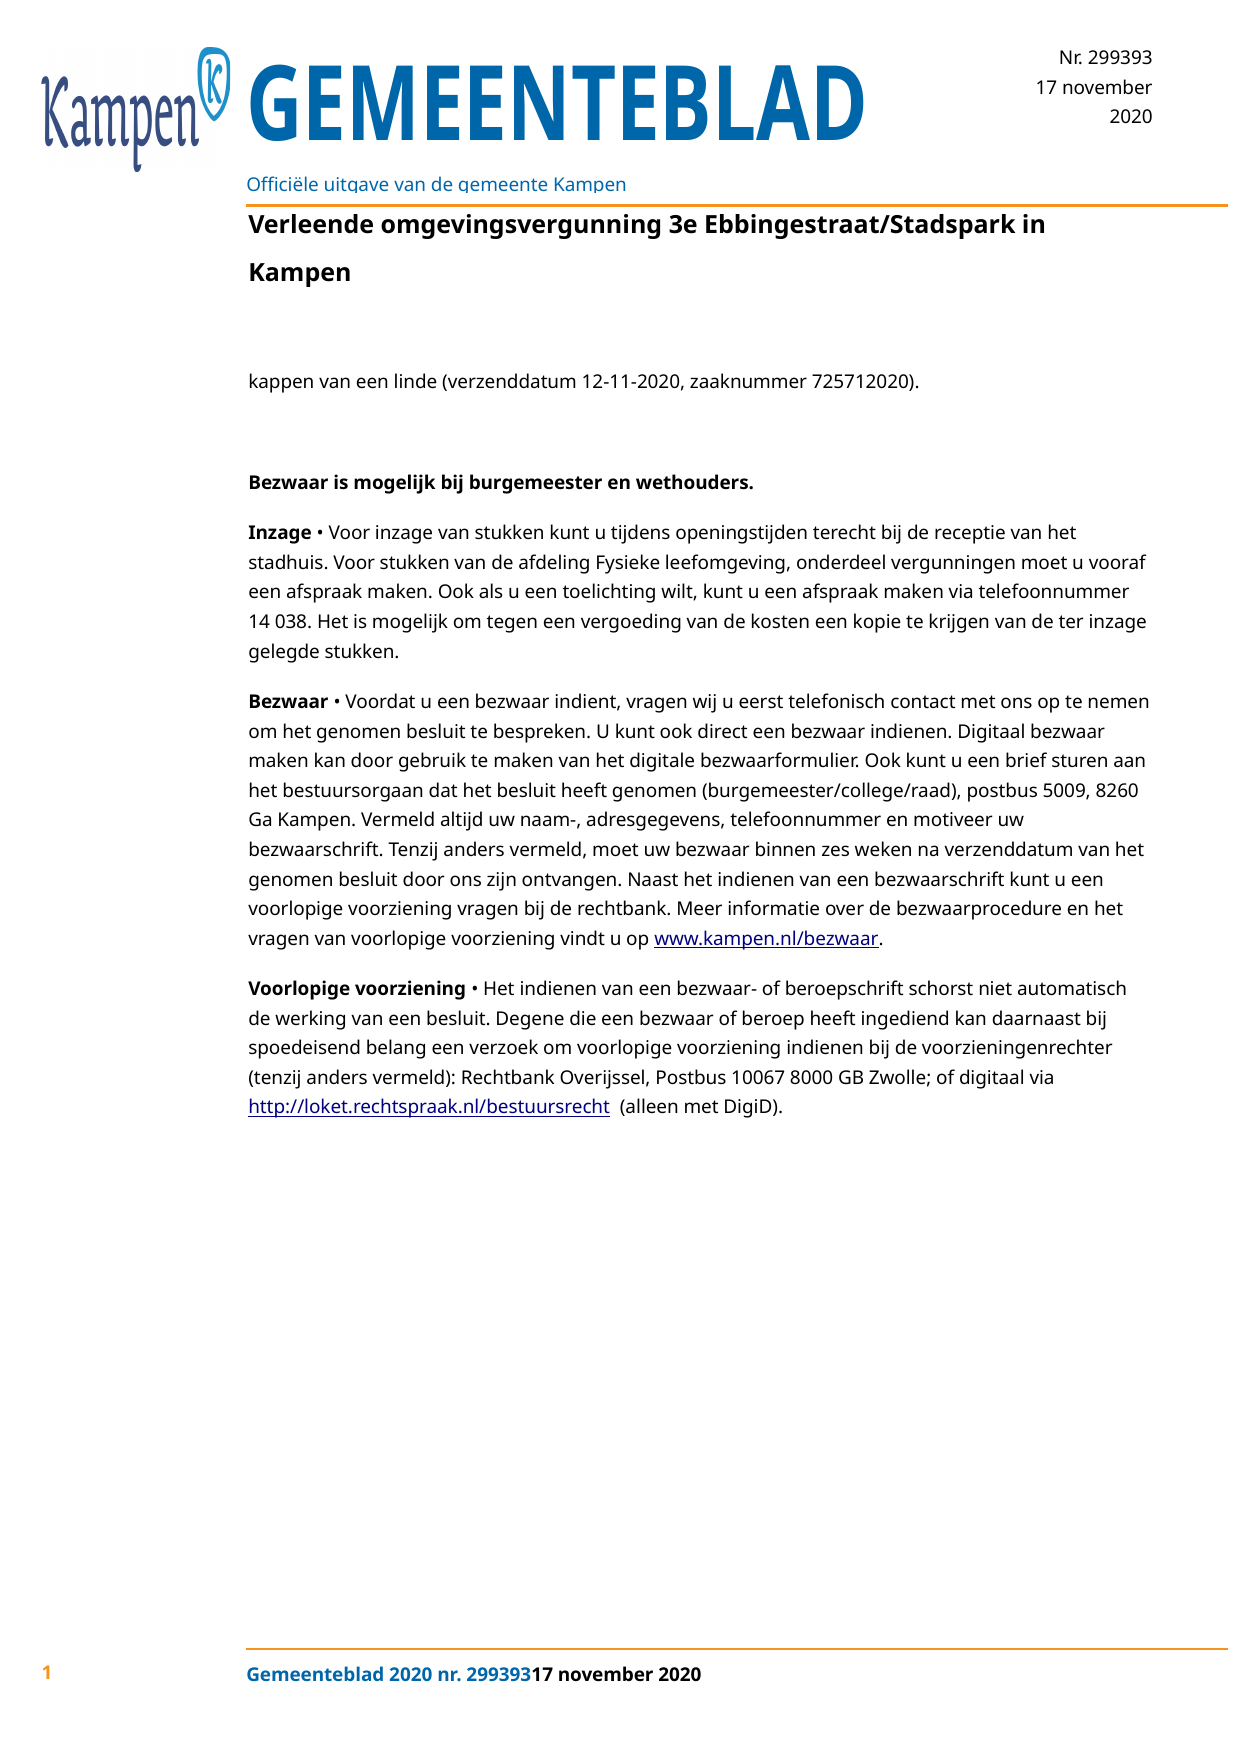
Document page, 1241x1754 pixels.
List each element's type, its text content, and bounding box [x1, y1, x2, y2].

text Bezwaar • Voordat u een bezwaar indient, vragen wij u eerst telefonisch contact met ons op te nemen om het genomen besluit te bespreken. U kunt ook direct een bezwaar indienen. Digitaal bezwaar maken kan door gebruik te maken van het digitale bezwaarformulier. Ook kunt u een brief sturen aan het bestuursorgaan dat het besluit heeft genomen (burgemeester/college/raad), postbus 5009, 8260 Ga Kampen. Vermeld altijd uw naam-, adresgegevens, telefoonnummer en motiveer uw bezwaarschrift. Tenzij anders vermeld, moet uw bezwaar binnen zes weken na verzenddatum van het genomen besluit door ons zijn ontvangen. Naast het indienen van een bezwaarschrift kunt u een voorlopige voorziening vragen bij de rechtbank. Meer informatie over de bezwaarprocedure en het vragen van voorlopige voorziening vindt u op www.kampen.nl/bezwaar. [248, 688, 1152, 951]
text Verleende omgevingsvergunning 3e Ebbingestraat/Stadspark in Kampen [248, 207, 1152, 288]
text Inzage • Voor inzage van stukken kunt u tijdens openingstijden terecht bij de receptie van het stadhuis. Voor stukken van de afdeling Fysieke leefomgeving, onderdeel vergunningen moet u vooraf een afspraak maken. Ook als u een toelichting wilt, kunt u een afspraak maken via telefoonnummer 14 038. Het is mogelijk om tegen een vergoeding van de kosten een kopie te krijgen van de ter inzage gelegde stukken. [248, 519, 1152, 664]
picture [41, 47, 231, 172]
text kappen van een linde (verzenddatum 12-11-2020, zaaknummer 725712020). [248, 368, 1152, 394]
text Bezwaar is mogelijk bij burgemeester en wethouders. [248, 469, 1152, 495]
text Voorlopige voorziening • Het indienen van een bezwaar- of beroepschrift schorst niet automatisch de werking van een besluit. Degene die een bezwaar of beroep heeft ingediend kan daarnaast bij spoedeisend belang een verzoek om voorlopige voorziening indienen bij de voorzieningenrechter (tenzij anders vermeld): Rechtbank Overijssel, Postbus 10067 8000 GB Zwolle; of digitaal via http://loket.rechtspraak.nl/bestuursrecht (alleen met DigiD). [248, 975, 1152, 1119]
